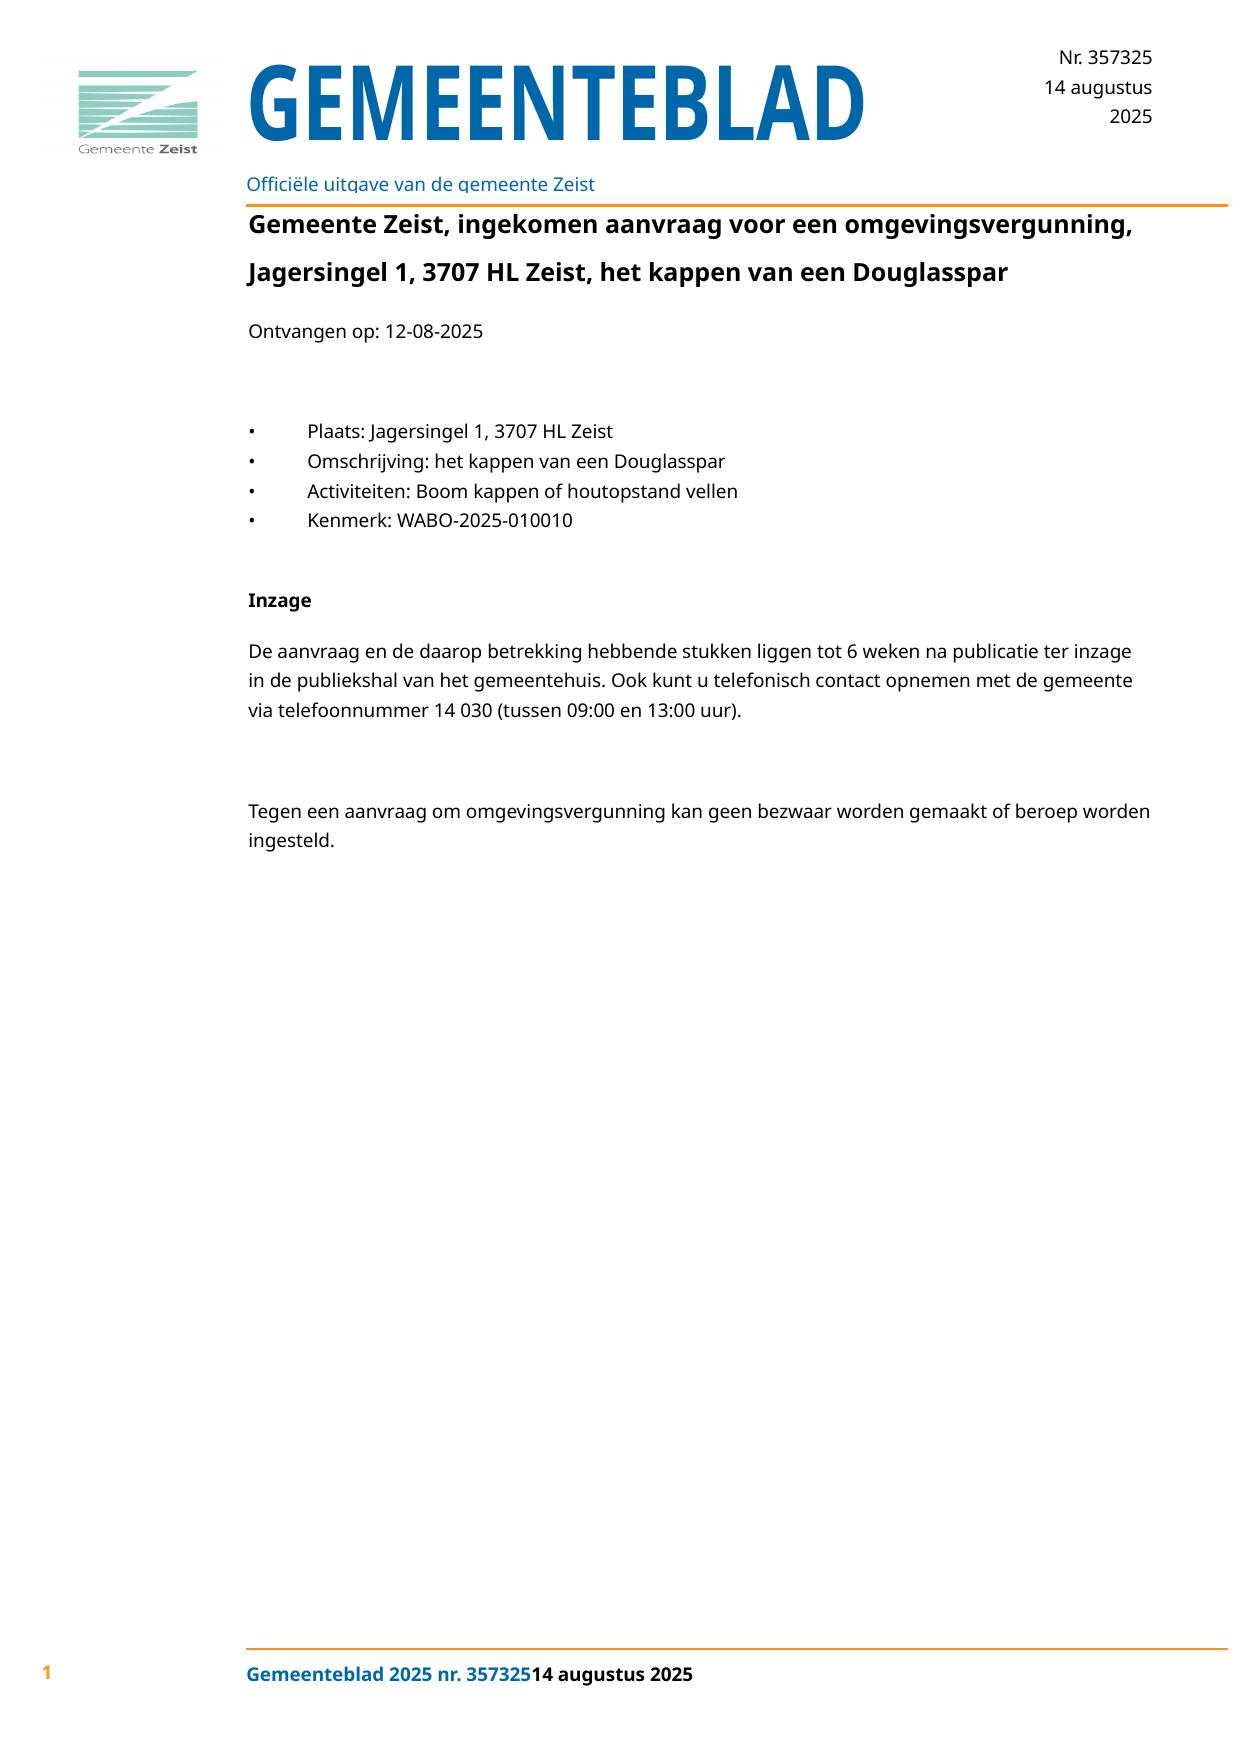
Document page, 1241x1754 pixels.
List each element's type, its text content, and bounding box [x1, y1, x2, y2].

text Inzage [248, 587, 1152, 613]
list Omschrijving: het kappen van een Douglasspar [248, 448, 1152, 474]
text Ontvangen op: 12-08-2025 [248, 318, 1152, 344]
list Kenmerk: WABO-2025-010010 [248, 507, 1152, 533]
text Tegen een aanvraag om omgevingsvergunning kan geen bezwaar worden gemaakt of beroep worden ingesteld. [248, 798, 1152, 853]
picture [41, 47, 231, 172]
text Gemeente Zeist, ingekomen aanvraag voor een omgevingsvergunning, Jagersingel 1, 3707 HL Zeist, het kappen van een Douglasspar [248, 207, 1152, 288]
list Plaats: Jagersingel 1, 3707 HL Zeist [248, 419, 1152, 444]
list Activiteiten: Boom kappen of houtopstand vellen [248, 478, 1152, 504]
text De aanvraag en de daarop betrekking hebbende stukken liggen tot 6 weken na publicatie ter inzage in de publiekshal van het gemeentehuis. Ook kunt u telefonisch contact opnemen met de gemeente via telefoonnummer 14 030 (tussen 09:00 en 13:00 uur). [248, 638, 1152, 723]
